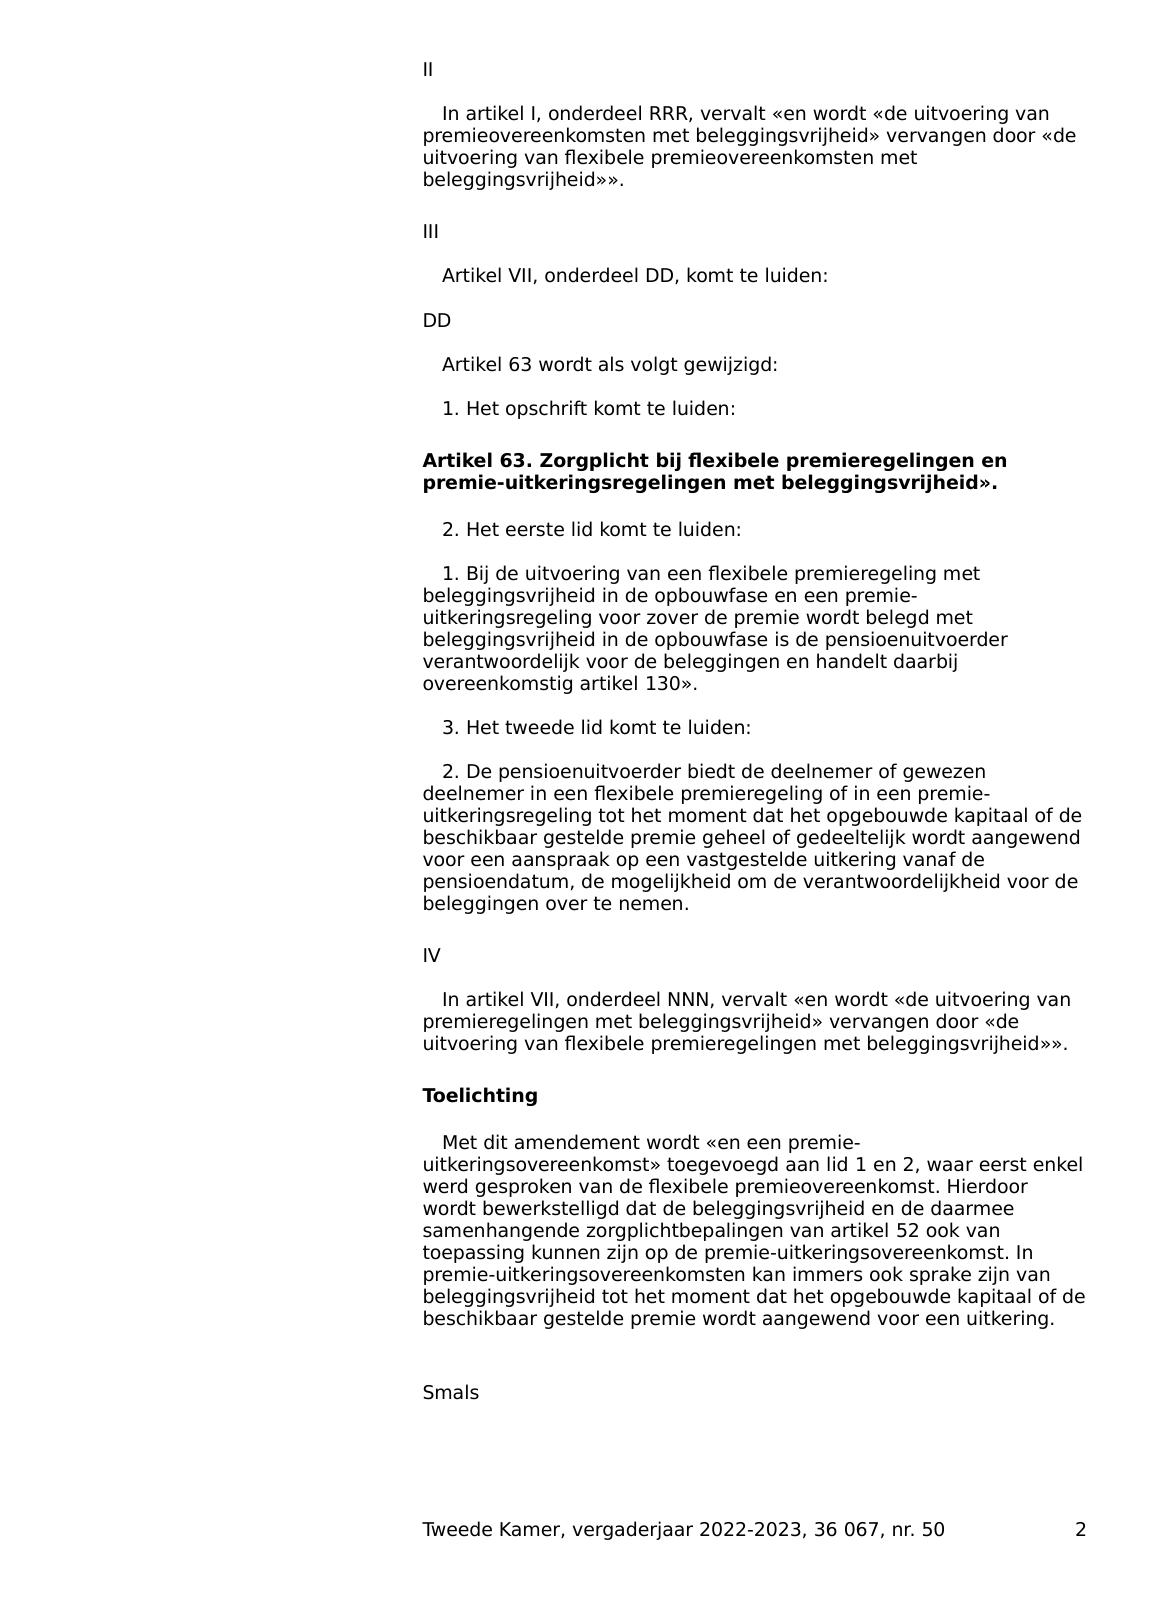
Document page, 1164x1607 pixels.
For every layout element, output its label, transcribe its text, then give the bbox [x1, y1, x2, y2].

text 1. Bij de uitvoering van een flexibele premieregeling met beleggingsvrijheid in de opbouwfase en een premie-uitkeringsregeling voor zover de premie wordt belegd met beleggingsvrijheid in de opbouwfase is de pensioenuitvoerder verantwoordelijk voor de beleggingen en handelt daarbij overeenkomstig artikel 130». [422, 563, 1087, 695]
subtitle Toelichting [422, 1085, 1087, 1107]
subtitle III [422, 221, 1087, 243]
text Artikel 63 wordt als volgt gewijzigd: [422, 354, 1087, 376]
text 3. Het tweede lid komt te luiden: [422, 717, 1087, 739]
subtitle II [422, 59, 1087, 81]
text Smals [422, 1360, 1087, 1404]
text Met dit amendement wordt «en een premie-uitkeringsovereenkomst» toegevoegd aan lid 1 en 2, waar eerst enkel werd gesproken van de flexibele premieovereenkomst. Hierdoor wordt bewerkstelligd dat de beleggingsvrijheid en de daarmee samenhangende zorgplichtbepalingen van artikel 52 ook van toepassing kunnen zijn op de premie-uitkeringsovereenkomst. In premie-uitkeringsovereenkomsten kan immers ook sprake zijn van beleggingsvrijheid tot het moment dat het opgebouwde kapitaal of de beschikbaar gestelde premie wordt aangewend voor een uitkering. [422, 1132, 1087, 1330]
text In artikel VII, onderdeel NNN, vervalt «en wordt «de uitvoering van premieregelingen met beleggingsvrijheid» vervangen door «de uitvoering van flexibele premieregelingen met beleggingsvrijheid»». [422, 989, 1087, 1055]
text In artikel I, onderdeel RRR, vervalt «en wordt «de uitvoering van premieovereenkomsten met beleggingsvrijheid» vervangen door «de uitvoering van flexibele premieovereenkomsten met beleggingsvrijheid»». [422, 103, 1087, 191]
text 2. Het eerste lid komt te luiden: [422, 519, 1087, 541]
subtitle Artikel 63. Zorgplicht bij flexibele premieregelingen en premie-uitkeringsregelingen met beleggingsvrijheid». [422, 450, 1087, 494]
text DD [422, 309, 1087, 331]
subtitle IV [422, 945, 1087, 967]
text 2. De pensioenuitvoerder biedt de deelnemer of gewezen deelnemer in een flexibele premieregeling of in een premie-uitkeringsregeling tot het moment dat het opgebouwde kapitaal of de beschikbaar gestelde premie geheel of gedeeltelijk wordt aangewend voor een aanspraak op een vastgestelde uitkering vanaf de pensioendatum, de mogelijkheid om de verantwoordelijkheid voor de beleggingen over te nemen. [422, 761, 1087, 915]
text Artikel VII, onderdeel DD, komt te luiden: [422, 265, 1087, 287]
text 1. Het opschrift komt te luiden: [422, 398, 1087, 420]
